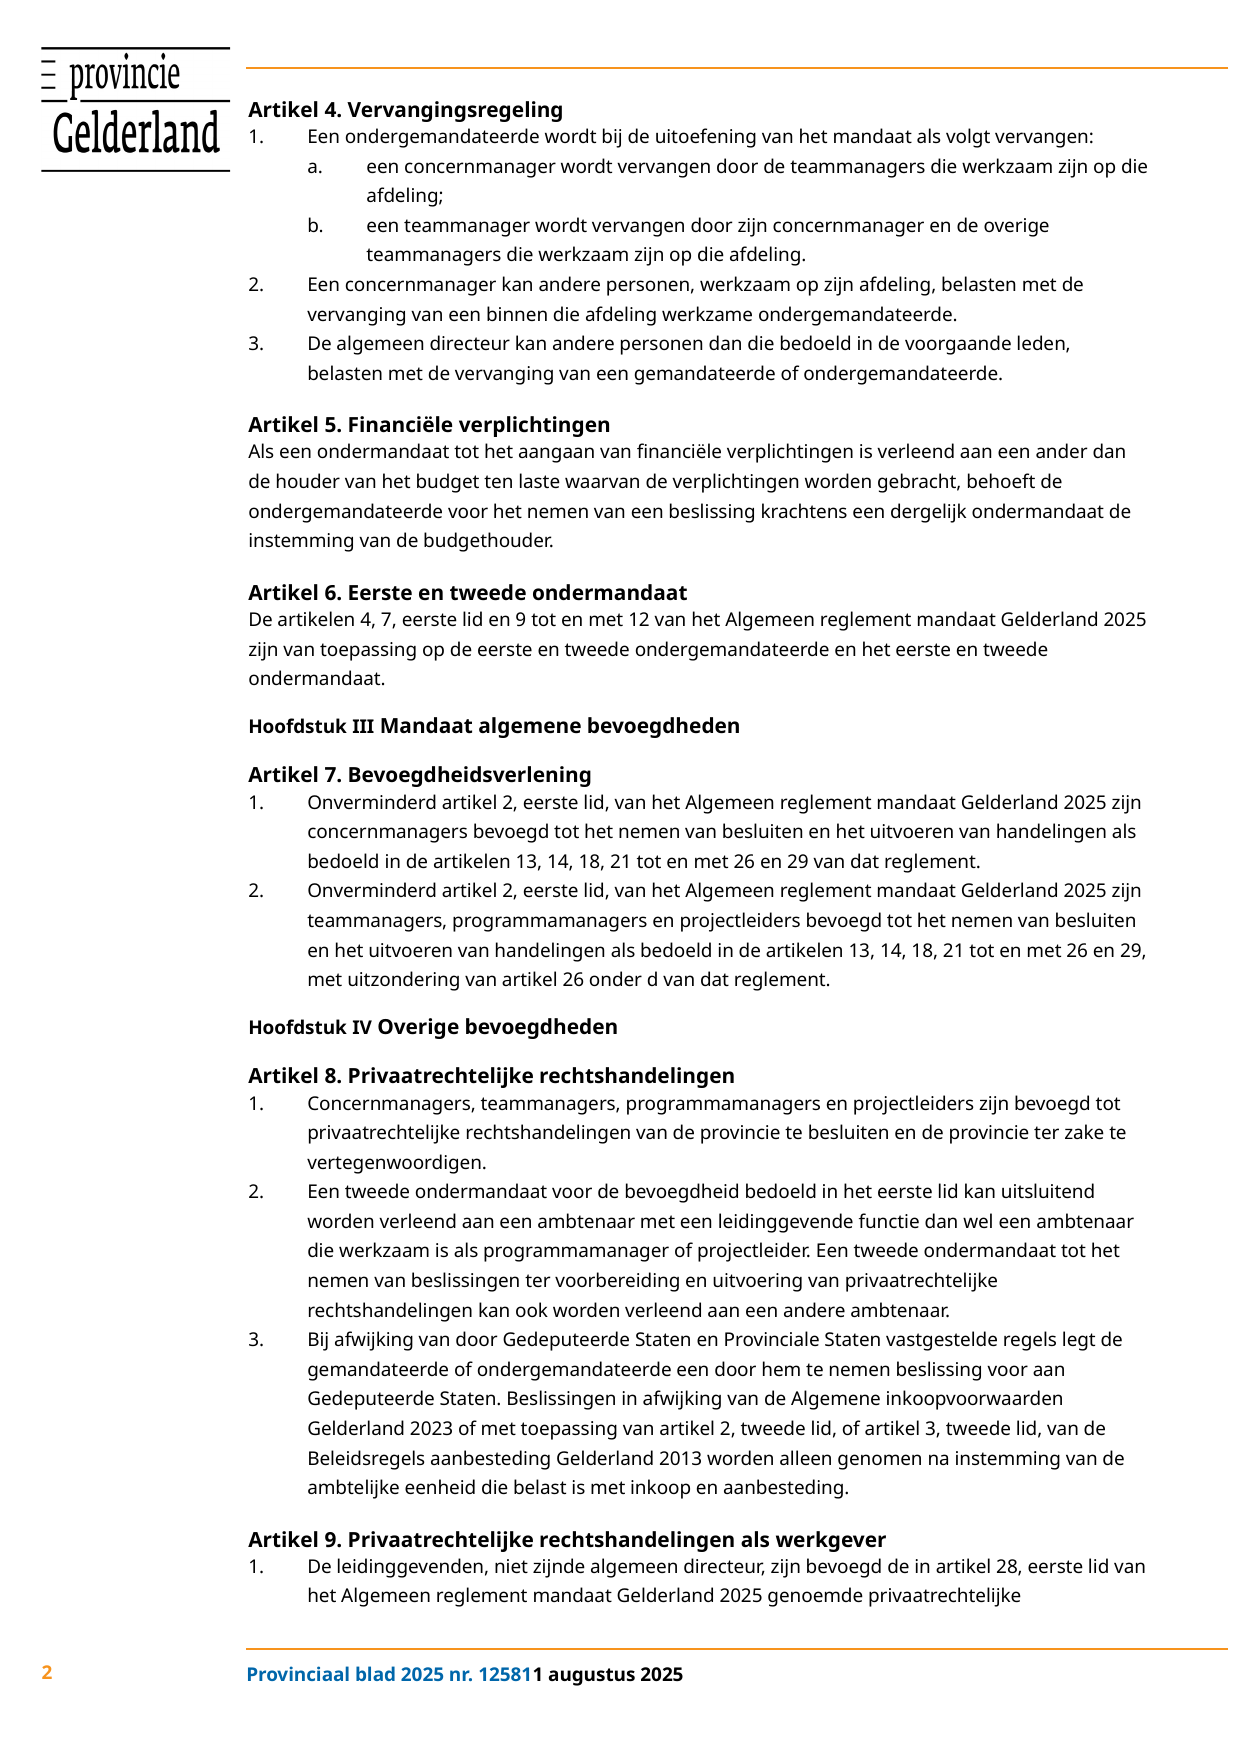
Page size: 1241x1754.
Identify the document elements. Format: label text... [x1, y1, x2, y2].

list Een concernmanager kan andere personen, werkzaam op zijn afdeling, belasten met de vervanging van een binnen die afdeling werkzame ondergemandateerde. [248, 271, 1152, 326]
text Artikel 7. Bevoegdheidsverlening [248, 760, 1152, 789]
text Artikel 9. Privaatrechtelijke rechtshandelingen als werkgever [248, 1525, 1152, 1553]
list een concernmanager wordt vervangen door de teammanagers die werkzaam zijn op die afdeling; [307, 153, 1152, 208]
list Bij afwijking van door Gedeputeerde Staten en Provinciale Staten vastgestelde regels legt de gemandateerde of ondergemandateerde een door hem te nemen beslissing voor aan Gedeputeerde Staten. Beslissingen in afwijking van de Algemene inkoopvoorwaarden Gelderland 2023 of met toepassing van artikel 2, tweede lid, of artikel 3, tweede lid, van de Beleidsregels aanbesteding Gelderland 2013 worden alleen genomen na instemming van de ambtelijke eenheid die belast is met inkoop en aanbesteding. [248, 1326, 1152, 1500]
text Als een ondermandaat tot het aangaan van financiële verplichtingen is verleend aan een ander dan de houder van het budget ten laste waarvan de verplichtingen worden gebracht, behoeft de ondergemandateerde voor het nemen van een beslissing krachtens een dergelijk ondermandaat de instemming van de budgethouder. [248, 439, 1152, 553]
list een teammanager wordt vervangen door zijn concernmanager en de overige teammanagers die werkzaam zijn op die afdeling. [307, 212, 1152, 267]
list Onverminderd artikel 2, eerste lid, van het Algemeen reglement mandaat Gelderland 2025 zijn concernmanagers bevoegd tot het nemen van besluiten en het uitvoeren van handelingen als bedoeld in de artikelen 13, 14, 18, 21 tot en met 26 en 29 van dat reglement. [248, 789, 1152, 874]
text Artikel 8. Privaatrechtelijke rechtshandelingen [248, 1061, 1152, 1090]
text Artikel 5. Financiële verplichtingen [248, 410, 1152, 439]
list De algemeen directeur kan andere personen dan die bedoeld in de voorgaande leden, belasten met de vervanging van een gemandateerde of ondergemandateerde. [248, 330, 1152, 386]
text Artikel 4. Vervangingsregeling [248, 95, 1152, 123]
list De leidinggevenden, niet zijnde algemeen directeur, zijn bevoegd de in artikel 28, eerste lid van het Algemeen reglement mandaat Gelderland 2025 genoemde privaatrechtelijke [248, 1553, 1152, 1608]
picture [41, 47, 231, 172]
list Een ondergemandateerde wordt bij de uitoefening van het mandaat als volgt vervangen: [248, 123, 1152, 149]
text De artikelen 4, 7, eerste lid en 9 tot en met 12 van het Algemeen reglement mandaat Gelderland 2025 zijn van toepassing op de eerste en tweede ondergemandateerde en het eerste en tweede ondermandaat. [248, 606, 1152, 691]
list Onverminderd artikel 2, eerste lid, van het Algemeen reglement mandaat Gelderland 2025 zijn teammanagers, programmamanagers en projectleiders bevoegd tot het nemen van besluiten en het uitvoeren van handelingen als bedoeld in de artikelen 13, 14, 18, 21 tot en met 26 en 29, met uitzondering van artikel 26 onder d van dat reglement. [248, 878, 1152, 992]
text Hoofdstuk III Mandaat algemene bevoegdheden [248, 711, 1152, 739]
list Concernmanagers, teammanagers, programmamanagers en projectleiders zijn bevoegd tot privaatrechtelijke rechtshandelingen van de provincie te besluiten en de provincie ter zake te vertegenwoordigen. [248, 1090, 1152, 1174]
text Hoofdstuk IV Overige bevoegdheden [248, 1012, 1152, 1040]
list Een tweede ondermandaat voor de bevoegdheid bedoeld in het eerste lid kan uitsluitend worden verleend aan een ambtenaar met een leidinggevende functie dan wel een ambtenaar die werkzaam is als programmamanager of projectleider. Een tweede ondermandaat tot het nemen van beslissingen ter voorbereiding en uitvoering van privaatrechtelijke rechtshandelingen kan ook worden verleend aan een andere ambtenaar. [248, 1178, 1152, 1322]
text Artikel 6. Eerste en tweede ondermandaat [248, 578, 1152, 606]
